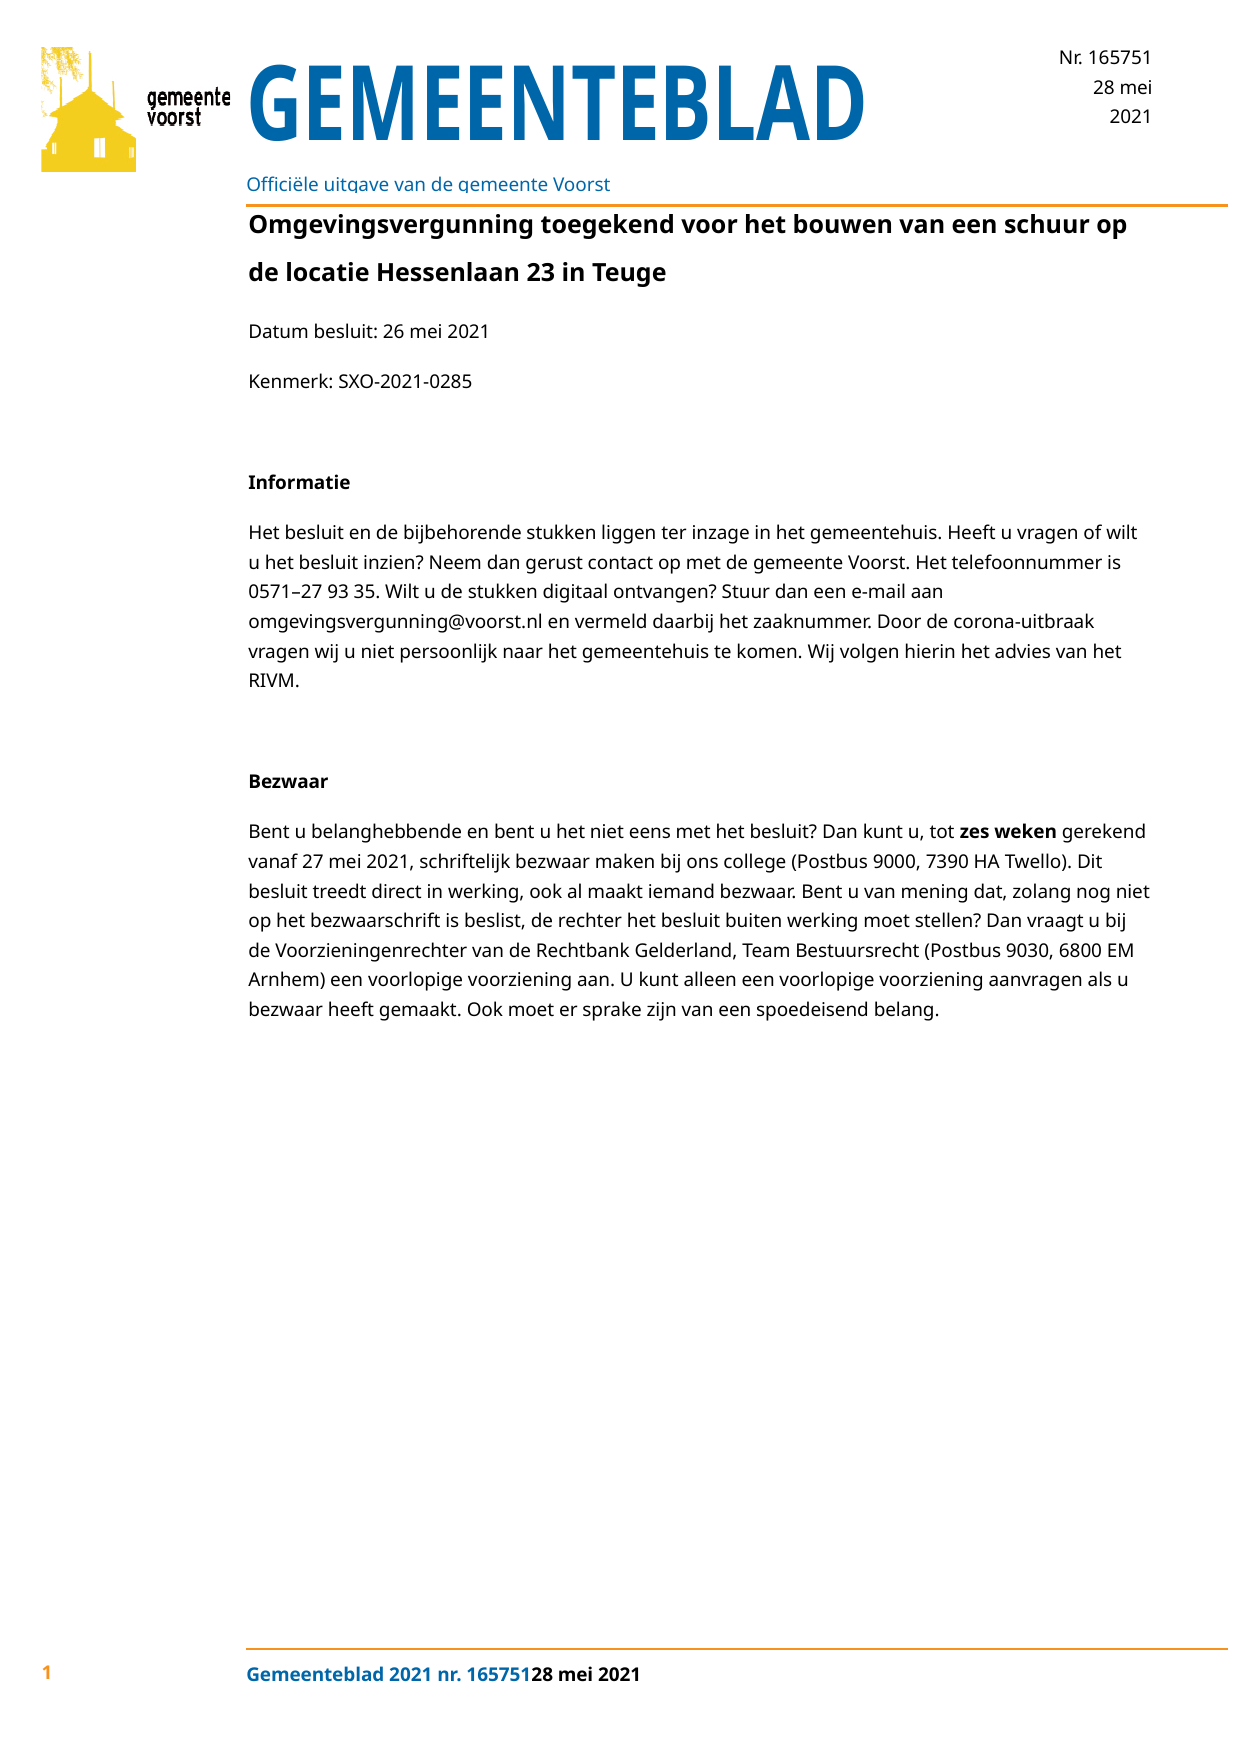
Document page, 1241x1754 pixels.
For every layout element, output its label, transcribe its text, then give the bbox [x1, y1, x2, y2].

text Bezwaar [248, 768, 1152, 794]
text Bent u belanghebbende en bent u het niet eens met het besluit? Dan kunt u, tot zes weken gerekend vanaf 27 mei 2021, schriftelijk bezwaar maken bij ons college (Postbus 9000, 7390 HA Twello). Dit besluit treedt direct in werking, ook al maakt iemand bezwaar. Bent u van mening dat, zolang nog niet op het bezwaarschrift is beslist, de rechter het besluit buiten werking moet stellen? Dan vraagt u bij de Voorzieningenrechter van de Rechtbank Gelderland, Team Bestuursrecht (Postbus 9030, 6800 EM Arnhem) een voorlopige voorziening aan. U kunt alleen een voorlopige voorziening aanvragen als u bezwaar heeft gemaakt. Ook moet er sprake zijn van een spoedeisend belang. [248, 819, 1152, 1022]
text Datum besluit: 26 mei 2021 [248, 318, 1152, 344]
text Het besluit en de bijbehorende stukken liggen ter inzage in het gemeentehuis. Heeft u vragen of wilt u het besluit inzien? Neem dan gerust contact op met de gemeente Voorst. Het telefoonnummer is 0571–27 93 35. Wilt u de stukken digitaal ontvangen? Stuur dan een e-mail aan omgevingsvergunning@voorst.nl en vermeld daarbij het zaaknummer. Door de corona-uitbraak vragen wij u niet persoonlijk naar het gemeentehuis te komen. Wij volgen hierin het advies van het RIVM. [248, 519, 1152, 693]
picture [41, 47, 231, 172]
text Kenmerk: SXO-2021-0285 [248, 368, 1152, 394]
text Omgevingsvergunning toegekend voor het bouwen van een schuur op de locatie Hessenlaan 23 in Teuge [248, 207, 1152, 288]
text Informatie [248, 469, 1152, 495]
